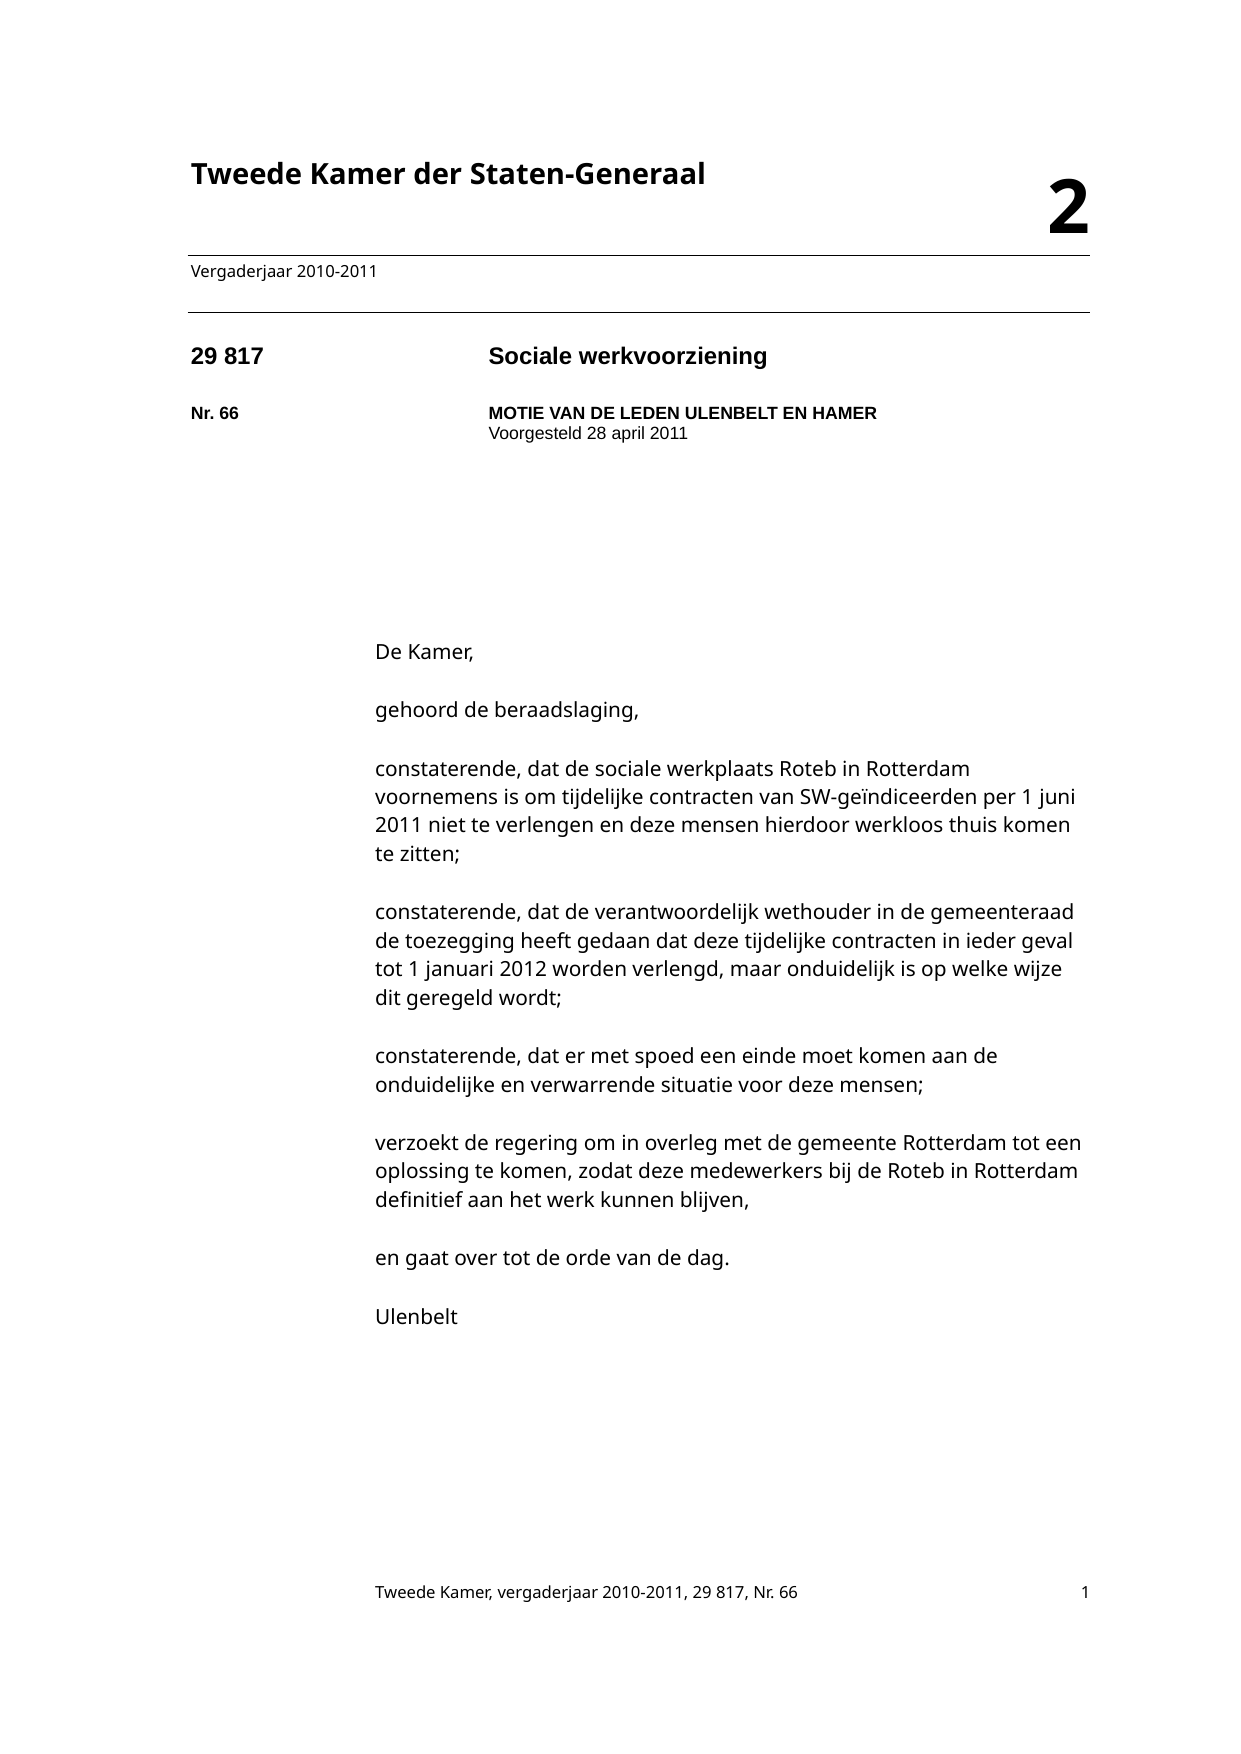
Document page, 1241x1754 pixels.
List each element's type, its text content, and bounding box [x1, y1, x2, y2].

table_header 2 [910, 150, 1090, 255]
table_cell Nr. 66 [188, 399, 485, 518]
table_cell [188, 313, 485, 339]
text verzoekt de regering om in overleg met de gemeente Rotterdam tot een oplossing te komen, zodat deze medewerkers bij de Roteb in Rotterdam definitief aan het werk kunnen blijven, [375, 1128, 1090, 1213]
text gehoord de beraadslaging, [375, 695, 1090, 724]
text constaterende, dat de sociale werkplaats Roteb in Rotterdam voornemens is om tijdelijke contracten van SW-geïndiceerden per 1 juni 2011 niet te verlengen en deze mensen hierdoor werkloos thuis komen te zitten; [375, 754, 1090, 867]
table_cell 29 817 [188, 339, 485, 399]
text en gaat over tot de orde van de dag. [375, 1243, 1090, 1272]
table_cell Sociale werkvoorziening [485, 339, 1090, 399]
table_cell Vergaderjaar 2010-2011 [188, 256, 485, 312]
table_cell [485, 256, 1090, 312]
text constaterende, dat er met spoed een einde moet komen aan de onduidelijke en verwarrende situatie voor deze mensen; [375, 1041, 1090, 1098]
text De Kamer, [375, 637, 1090, 665]
table_cell MOTIE VAN DE LEDEN ULENBELT EN HAMER Voorgesteld 28 april 2011 [485, 399, 1090, 518]
text constaterende, dat de verantwoordelijk wethouder in de gemeenteraad de toezegging heeft gedaan dat deze tijdelijke contracten in ieder geval tot 1 januari 2012 worden verlengd, maar onduidelijk is op welke wijze dit geregeld wordt; [375, 897, 1090, 1011]
table_header Tweede Kamer der Staten-Generaal [188, 150, 909, 255]
text Ulenbelt [375, 1302, 1090, 1330]
table_cell [485, 313, 1090, 339]
